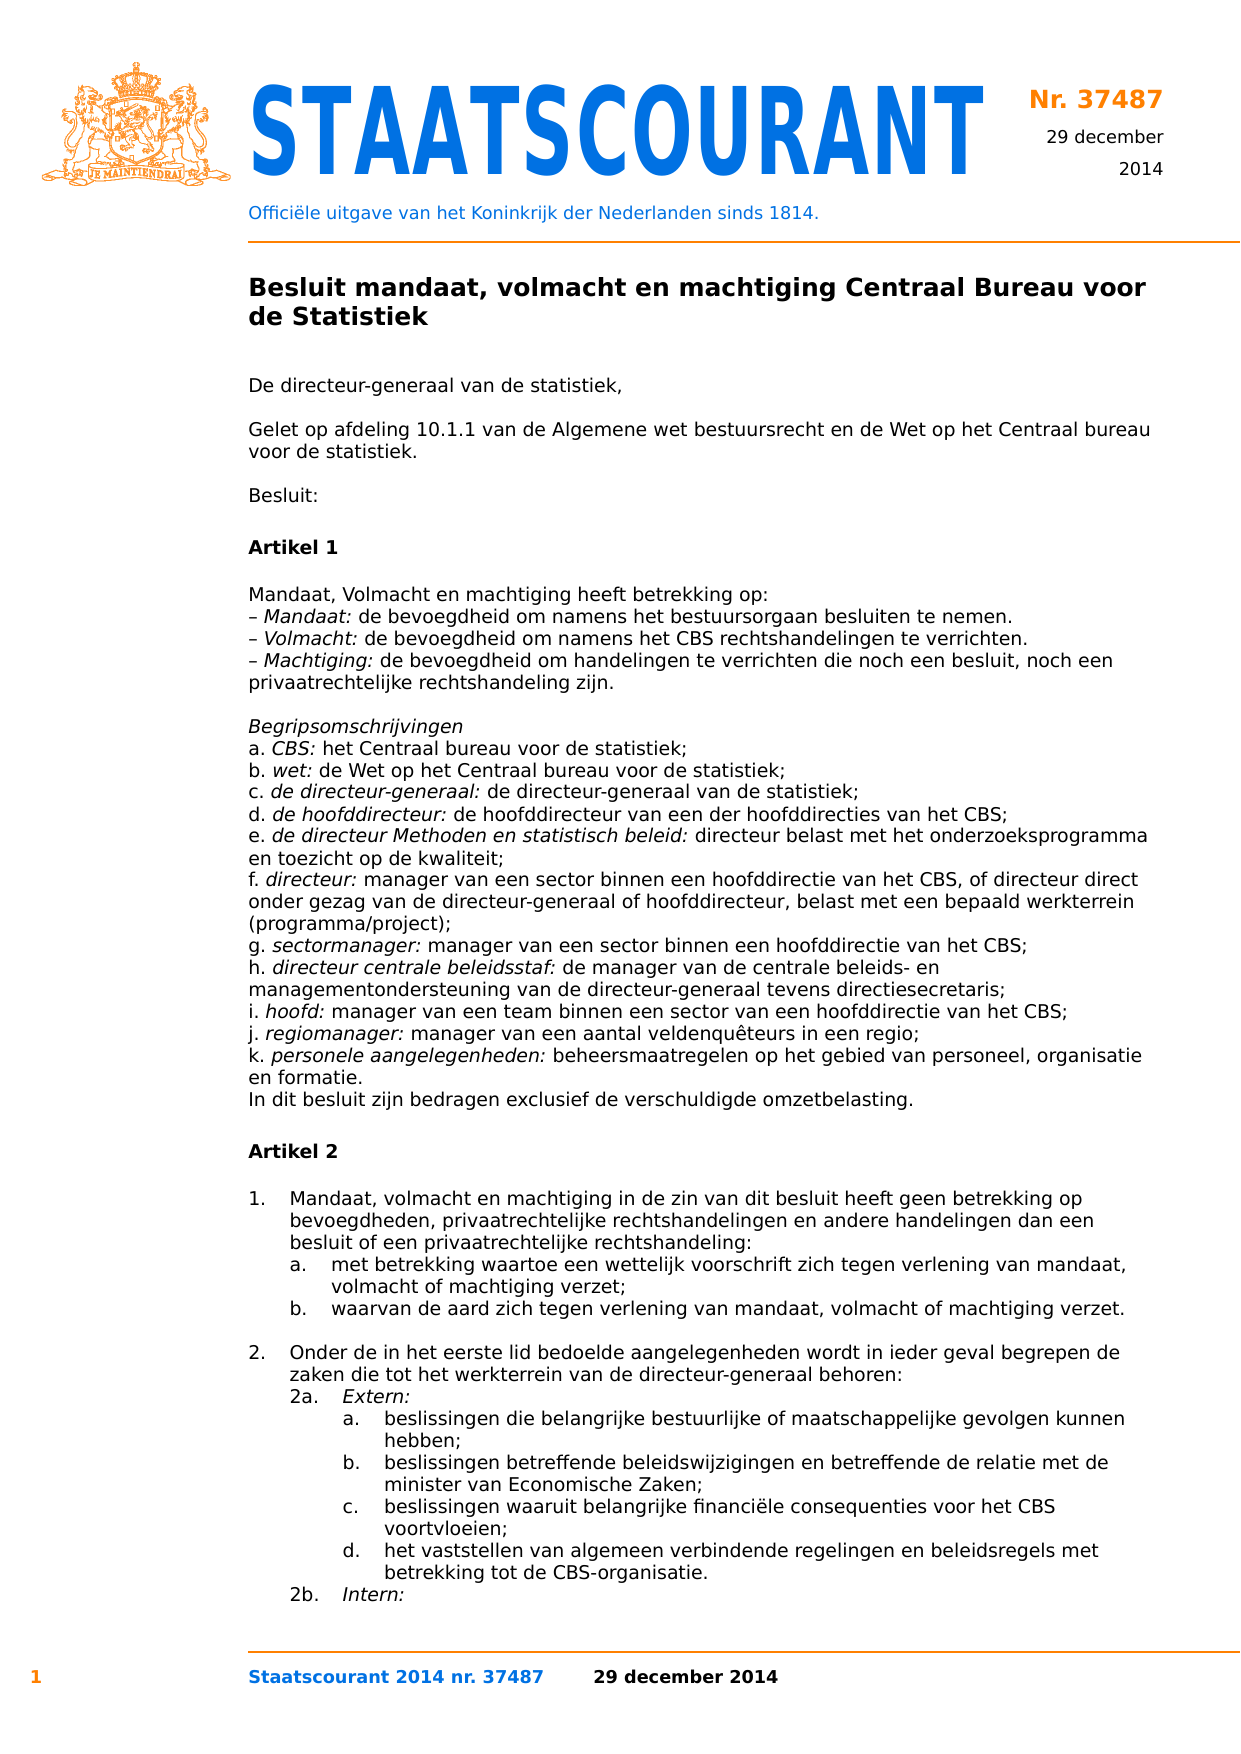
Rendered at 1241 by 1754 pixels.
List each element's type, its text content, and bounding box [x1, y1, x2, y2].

text De directeur-generaal van de statistiek, [248, 375, 1163, 397]
text – Mandaat: de bevoegdheid om namens het bestuursorgaan besluiten te nemen. [248, 606, 1163, 628]
text Mandaat, Volmacht en machtiging heeft betrekking op: [248, 584, 1163, 606]
text b. waarvan de aard zich tegen verlening van mandaat, volmacht of machtiging verzet. [289, 1298, 1163, 1320]
text 1. Mandaat, volmacht en machtiging in de zin van dit besluit heeft geen betrekking op bevoegdheden, privaatrechtelijke rechtshandelingen en andere handelingen dan een besluit of een privaatrechtelijke rechtshandeling: [248, 1188, 1163, 1254]
text j. regiomanager: manager van een aantal veldenquêteurs in een regio; [248, 1023, 1163, 1045]
text a. met betrekking waartoe een wettelijk voorschrift zich tegen verlening van mandaat, volmacht of machtiging verzet; [289, 1254, 1163, 1298]
text 2a. Extern: [289, 1386, 1163, 1408]
text g. sectormanager: manager van een sector binnen een hoofddirectie van het CBS; [248, 935, 1163, 957]
table_cell 29 december [998, 121, 1240, 153]
text e. de directeur Methoden en statistisch beleid: directeur belast met het onderzoeksprogramma en toezicht op de kwaliteit; [248, 825, 1163, 869]
picture [41, 62, 231, 186]
text – Machtiging: de bevoegdheid om handelingen te verrichten die noch een besluit, noch een privaatrechtelijke rechtshandeling zijn. [248, 650, 1163, 694]
table_header [25, 62, 248, 241]
text c. de directeur-generaal: de directeur-generaal van de statistiek; [248, 781, 1163, 803]
text c. beslissingen waaruit belangrijke financiële consequenties voor het CBS voortvloeien; [342, 1496, 1163, 1540]
text 2b. Intern: [289, 1584, 1163, 1606]
text i. hoofd: manager van een team binnen een sector van een hoofddirectie van het CBS; [248, 1001, 1163, 1023]
subtitle Artikel 2 [248, 1141, 1163, 1163]
text h. directeur centrale beleidsstaf: de manager van de centrale beleids- en managementondersteuning van de directeur-generaal tevens directiesecretaris; [248, 957, 1163, 1001]
text In dit besluit zijn bedragen exclusief de verschuldigde omzetbelasting. [248, 1089, 1163, 1111]
text a. beslissingen die belangrijke bestuurlijke of maatschappelijke gevolgen kunnen hebben; [342, 1408, 1163, 1452]
text 2. Onder de in het eerste lid bedoelde aangelegenheden wordt in ieder geval begrepen de zaken die tot het werkterrein van de directeur-generaal behoren: [248, 1342, 1163, 1386]
table_cell Officiële uitgave van het Koninkrijk der Nederlanden sinds 1814. [248, 203, 1240, 241]
text b. beslissingen betreffende beleidswijzigingen en betreffende de relatie met de minister van Economische Zaken; [342, 1452, 1163, 1496]
text Besluit: [248, 485, 1163, 507]
text k. personele aangelegenheden: beheersmaatregelen op het gebied van personeel, organisatie en formatie. [248, 1045, 1163, 1089]
text b. wet: de Wet op het Centraal bureau voor de statistiek; [248, 759, 1163, 781]
subtitle Besluit mandaat, volmacht en machtiging Centraal Bureau voor de Statistiek [248, 273, 1163, 331]
subtitle Artikel 1 [248, 537, 1163, 559]
text – Volmacht: de bevoegdheid om namens het CBS rechtshandelingen te verrichten. [248, 628, 1163, 650]
subtitle Begripsomschrijvingen [248, 716, 1163, 737]
table_cell 2014 [998, 153, 1240, 203]
text d. het vaststellen van algemeen verbindende regelingen en beleidsregels met betrekking tot de CBS-organisatie. [342, 1540, 1163, 1584]
text Gelet op afdeling 10.1.1 van de Algemene wet bestuursrecht en de Wet op het Centraal bureau voor de statistiek. [248, 419, 1163, 463]
text a. CBS: het Centraal bureau voor de statistiek; [248, 737, 1163, 759]
table_header STAATSCOURANT [248, 62, 998, 203]
text d. de hoofddirecteur: de hoofddirecteur van een der hoofddirecties van het CBS; [248, 803, 1163, 825]
text f. directeur: manager van een sector binnen een hoofddirectie van het CBS, of directeur direct onder gezag van de directeur-generaal of hoofddirecteur, belast met een bepaald werkterrein (programma/project); [248, 869, 1163, 935]
table_header Nr. 37487 [998, 62, 1240, 121]
